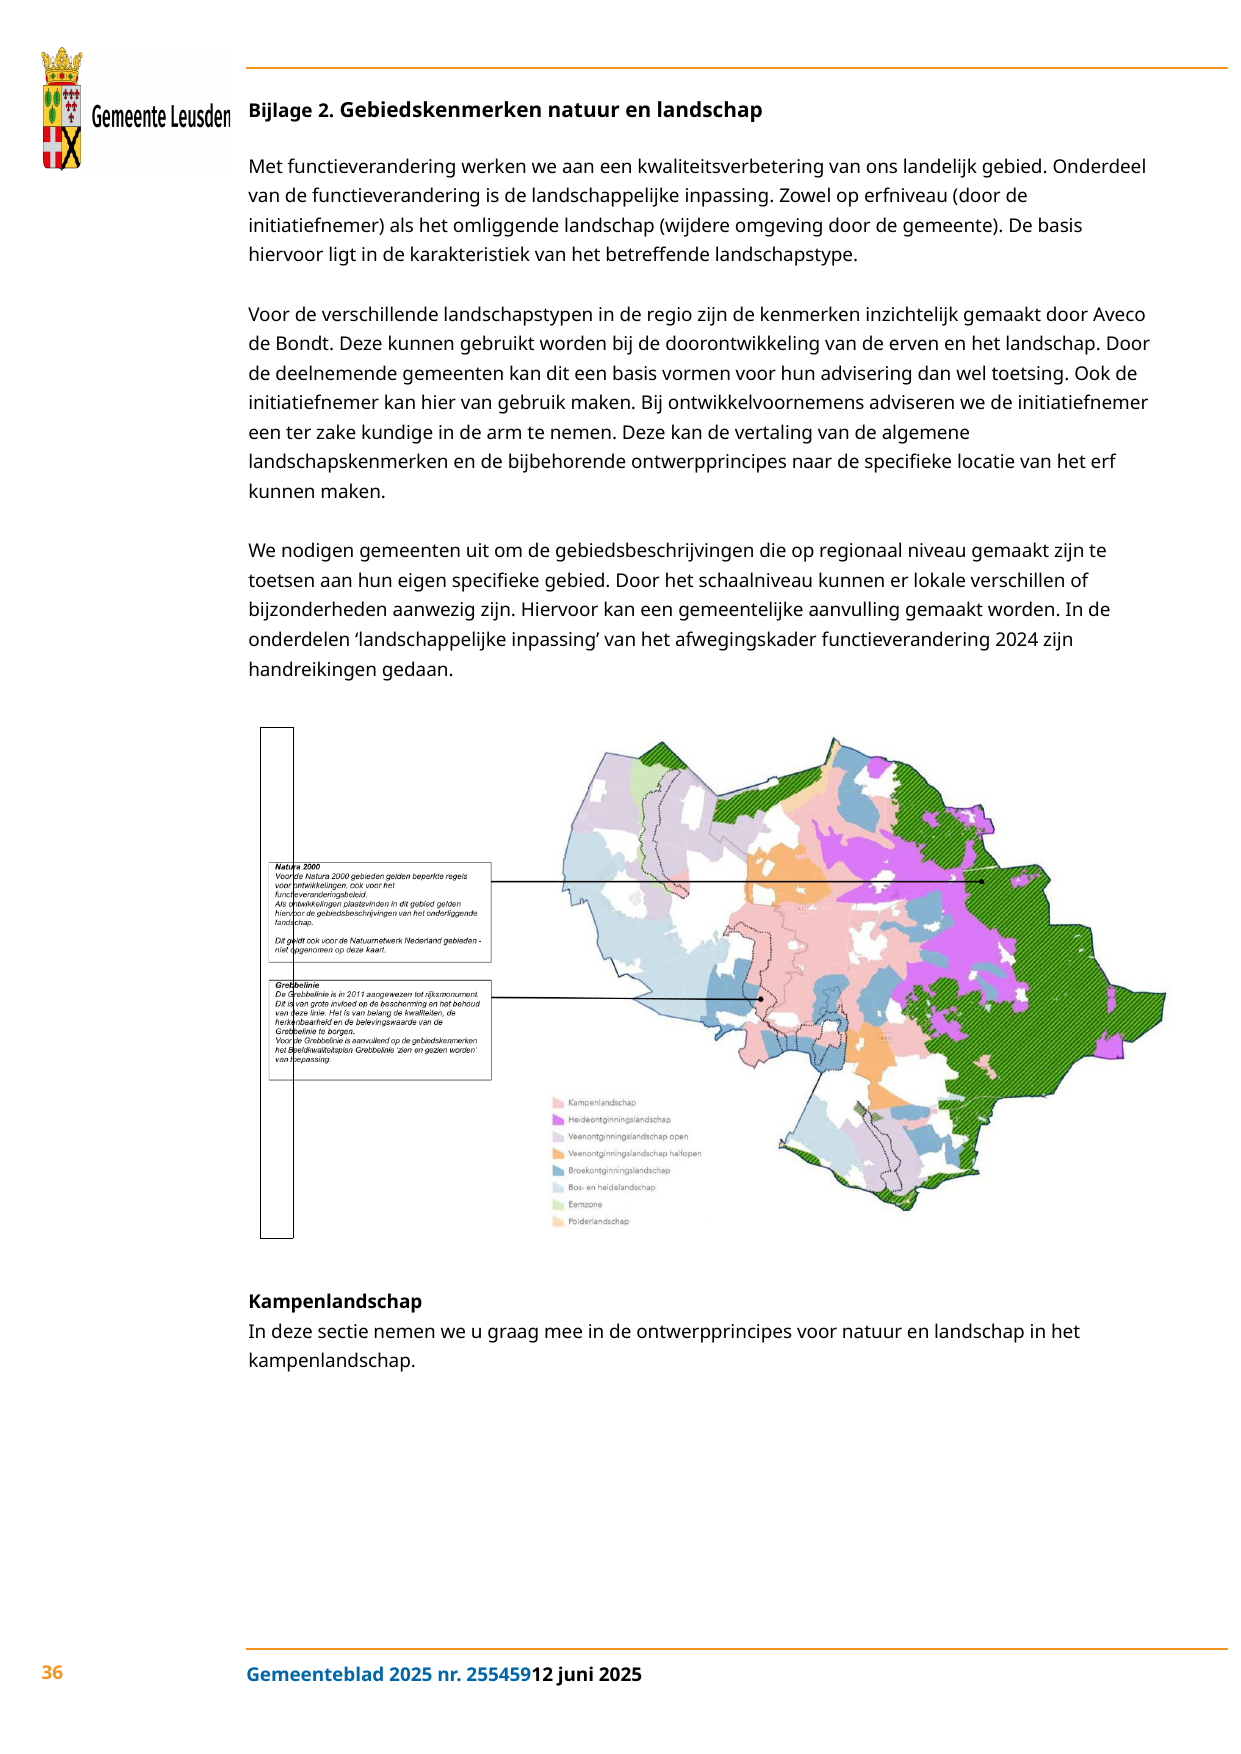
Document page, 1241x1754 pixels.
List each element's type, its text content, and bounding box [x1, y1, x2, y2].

text Voor de verschillende landschapstypen in de regio zijn de kenmerken inzichtelijk gemaakt door Aveco de Bondt. Deze kunnen gebruikt worden bij de doorontwikkeling van de erven en het landschap. Door de deelnemende gemeenten kan dit een basis vormen voor hun advisering dan wel toetsing. Ook de initiatiefnemer kan hier van gebruik maken. Bij ontwikkelvoornemens adviseren we de initiatiefnemer een ter zake kundige in de arm te nemen. Deze kan de vertaling van de algemene landschapskenmerken en de bijbehorende ontwerpprincipes naar de specifieke locatie van het erf kunnen maken. [248, 301, 1152, 504]
picture [268, 735, 1173, 1229]
text Met functieverandering werken we aan een kwaliteitsverbetering van ons landelijk gebied. Onderdeel van de functieverandering is de landschappelijke inpassing. Zowel op erfniveau (door de initiatiefnemer) als het omliggende landschap (wijdere omgeving door de gemeente). De basis hiervoor ligt in de karakteristiek van het betreffende landschapstype. [248, 153, 1152, 267]
text Kampenlandschap [248, 1288, 1152, 1314]
text We nodigen gemeenten uit om de gebiedsbeschrijvingen die op regionaal niveau gemaakt zijn te toetsen aan hun eigen specifieke gebied. Door het schaalniveau kunnen er lokale verschillen of bijzonderheden aanwezig zijn. Hiervoor kan een gemeentelijke aanvulling gemaakt worden. In de onderdelen ‘landschappelijke inpassing’ van het afwegingskader functieverandering 2024 zijn handreikingen gedaan. [248, 537, 1152, 682]
text Bijlage 2. Gebiedskenmerken natuur en landschap [248, 95, 1152, 123]
text In deze sectie nemen we u graag mee in de ontwerpprincipes voor natuur en landschap in het kampenlandschap. [248, 1318, 1152, 1373]
picture [41, 47, 231, 172]
